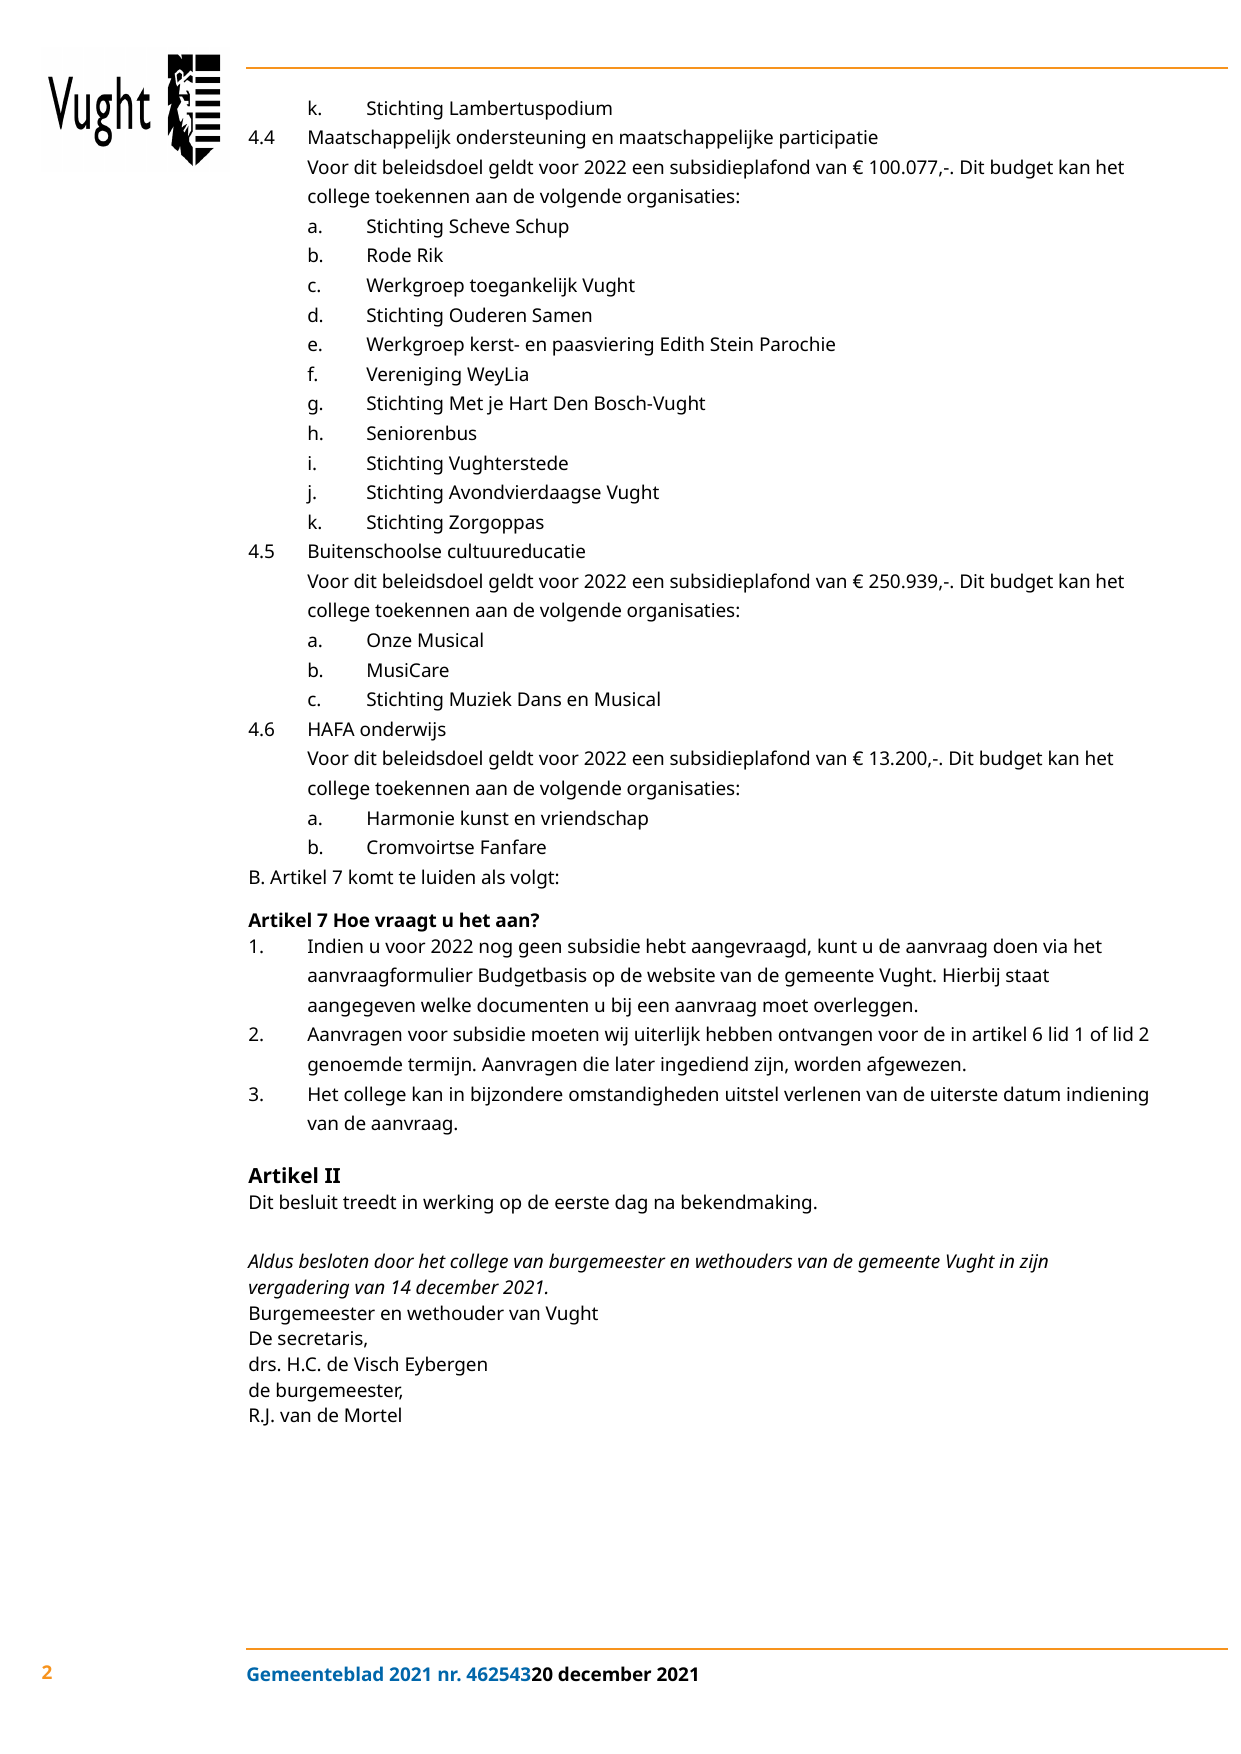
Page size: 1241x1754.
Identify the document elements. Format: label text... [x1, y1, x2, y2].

list Harmonie kunst en vriendschap [307, 805, 1152, 831]
list Werkgroep kerst- en paasviering Edith Stein Parochie [307, 331, 1152, 357]
text drs. H.C. de Visch Eybergen [248, 1351, 1152, 1377]
text B. Artikel 7 komt te luiden als volgt: [248, 864, 1152, 890]
list Stichting Lambertuspodium [307, 95, 1152, 121]
list Aanvragen voor subsidie moeten wij uiterlijk hebben ontvangen voor de in artikel 6 lid 1 of lid 2 genoemde termijn. Aanvragen die later ingediend zijn, worden afgewezen. [248, 1022, 1152, 1077]
text Artikel 7 Hoe vraagt u het aan? [248, 907, 1152, 933]
list Buitenschoolse cultuureducatie [248, 538, 1152, 564]
list Stichting Muziek Dans en Musical [307, 686, 1152, 712]
list Stichting Avondvierdaagse Vught [307, 479, 1152, 505]
list Stichting Vughterstede [307, 450, 1152, 476]
picture [41, 47, 231, 172]
list Stichting Zorgoppas [307, 509, 1152, 535]
list HAFA onderwijs [248, 716, 1152, 742]
list MusiCare [307, 657, 1152, 683]
text de burgemeester, [248, 1377, 1152, 1403]
list Indien u voor 2022 nog geen subsidie hebt aangevraagd, kunt u de aanvraag doen via het aanvraagformulier Budgetbasis op de website van de gemeente Vught. Hierbij staat aangegeven welke documenten u bij een aanvraag moet overleggen. [248, 933, 1152, 1018]
list Stichting Scheve Schup [307, 213, 1152, 239]
list Het college kan in bijzondere omstandigheden uitstel verlenen van de uiterste datum indiening van de aanvraag. [248, 1081, 1152, 1136]
list Werkgroep toegankelijk Vught [307, 272, 1152, 298]
list Voor dit beleidsdoel geldt voor 2022 een subsidieplafond van € 100.077,-. Dit budget kan het college toekennen aan de volgende organisaties: [248, 154, 1152, 209]
text Burgemeester en wethouder van Vught [248, 1300, 1152, 1326]
list Stichting Ouderen Samen [307, 302, 1152, 328]
list Onze Musical [307, 627, 1152, 653]
list Voor dit beleidsdoel geldt voor 2022 een subsidieplafond van € 250.939,-. Dit budget kan het college toekennen aan de volgende organisaties: [248, 568, 1152, 623]
text De secretaris, [248, 1326, 1152, 1351]
text Artikel II [248, 1161, 1152, 1189]
list Seniorenbus [307, 420, 1152, 446]
text Aldus besloten door het college van burgemeester en wethouders van de gemeente Vught in zijn vergadering van 14 december 2021. [248, 1248, 1152, 1300]
text Dit besluit treedt in werking op de eerste dag na bekendmaking. [248, 1189, 1152, 1215]
list Cromvoirtse Fanfare [307, 834, 1152, 860]
list Vereniging WeyLia [307, 361, 1152, 387]
list Rode Rik [307, 243, 1152, 268]
list Stichting Met je Hart Den Bosch-Vught [307, 391, 1152, 416]
list Voor dit beleidsdoel geldt voor 2022 een subsidieplafond van € 13.200,-. Dit budget kan het college toekennen aan de volgende organisaties: [248, 746, 1152, 801]
list Maatschappelijk ondersteuning en maatschappelijke participatie [248, 124, 1152, 150]
text R.J. van de Mortel [248, 1403, 1152, 1428]
